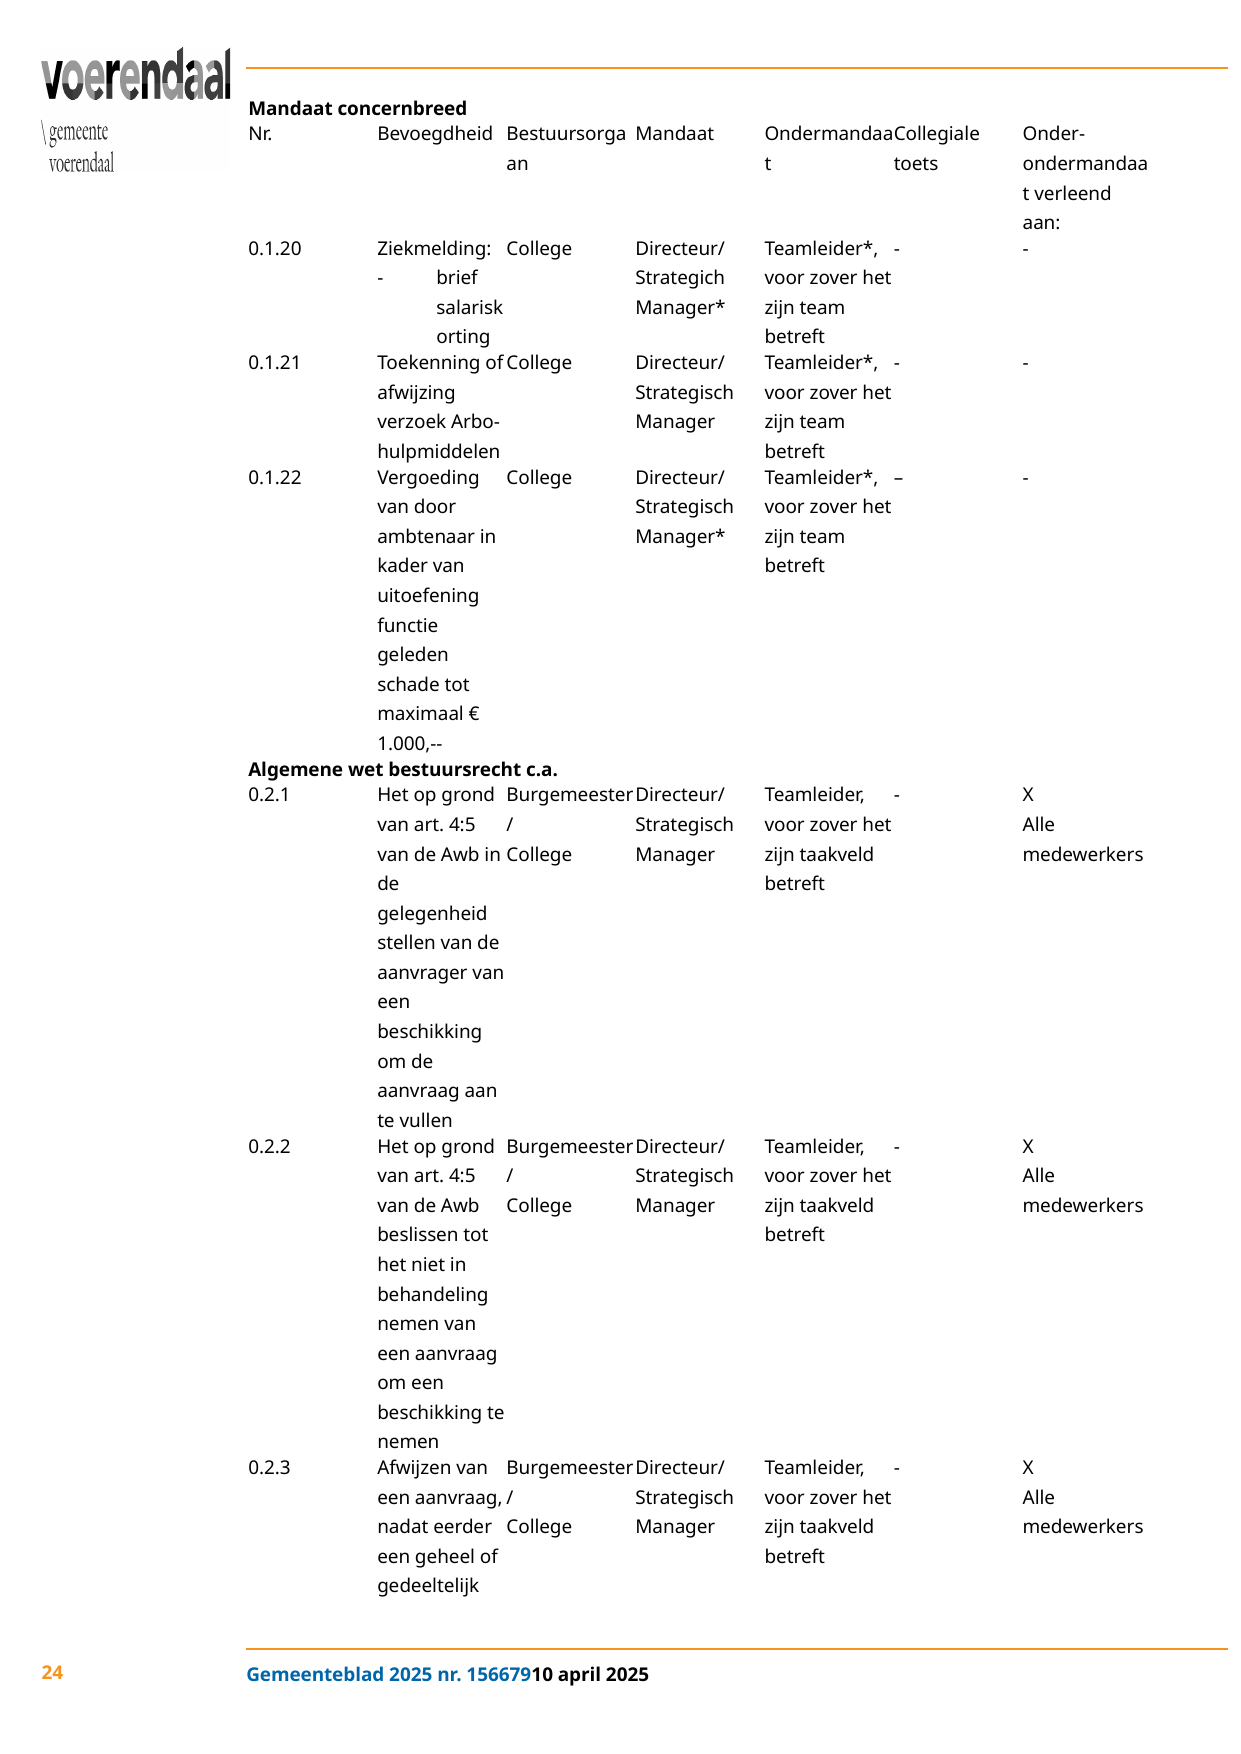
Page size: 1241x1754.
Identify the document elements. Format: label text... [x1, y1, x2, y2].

table_cell Directeur/ Strategisch Manager [635, 1454, 764, 1598]
table_cell – [894, 464, 1022, 756]
table_cell Teamleider, voor zover het zijn taakveld betreft [764, 1133, 893, 1454]
table_cell Ondermandaat [764, 121, 893, 235]
table_cell Bestuursorgaan [506, 121, 635, 235]
table_cell 0.2.3 [248, 1454, 377, 1598]
table_cell Directeur/ Strategisch Manager [635, 782, 764, 1133]
table_cell - [1023, 235, 1152, 349]
table_cell Teamleider*, voor zover het zijn team betreft [764, 235, 893, 349]
table_cell Het op grond van art. 4:5 van de Awb in de gelegenheid stellen van de aanvrager van een beschikking om de aanvraag aan te vullen [377, 782, 506, 1133]
table_cell College [506, 464, 635, 756]
table_cell Onder-ondermandaat verleend aan: [1023, 121, 1152, 235]
table_cell Burgemeester/ College [506, 1133, 635, 1454]
table_cell Bevoegdheid [377, 121, 506, 235]
table_cell - [894, 235, 1022, 349]
table_cell 0.1.21 [248, 350, 377, 464]
table_header Mandaat concernbreed [248, 95, 764, 121]
picture [41, 47, 231, 172]
table_cell Collegiale toets [894, 121, 1022, 235]
table_cell - [894, 1454, 1022, 1598]
table_cell 0.2.1 [248, 782, 377, 1133]
table_cell College [506, 350, 635, 464]
table_cell Teamleider*, voor zover het zijn team betreft [764, 464, 893, 756]
table_cell Burgemeester/ College [506, 782, 635, 1133]
table_cell Teamleider, voor zover het zijn taakveld betreft [764, 782, 893, 1133]
table_cell Ziekmelding: brief salariskorting [377, 235, 506, 349]
table_cell Afwijzen van een aanvraag, nadat eerder een geheel of gedeeltelijk [377, 1454, 506, 1598]
table_cell Directeur/ Strategisch Manager [635, 350, 764, 464]
table_cell 0.1.22 [248, 464, 377, 756]
table_cell Directeur/ Strategisch Manager [635, 1133, 764, 1454]
table_cell X Alle medewerkers [1023, 1133, 1152, 1454]
table_cell - [894, 1133, 1022, 1454]
table_cell 0.1.20 [248, 235, 377, 349]
table_header [894, 95, 1152, 121]
table_cell Directeur/ Strategisch Manager* [635, 464, 764, 756]
table_cell - [1023, 350, 1152, 464]
table_cell - [894, 782, 1022, 1133]
table_cell X Alle medewerkers [1023, 1454, 1152, 1598]
table_cell 0.2.2 [248, 1133, 377, 1454]
table_cell Nr. [248, 121, 377, 235]
table_header [764, 95, 893, 121]
table_cell Mandaat [635, 121, 764, 235]
table_cell - [894, 350, 1022, 464]
table_cell Het op grond van art. 4:5 van de Awb beslissen tot het niet in behandeling nemen van een aanvraag om een beschikking te nemen [377, 1133, 506, 1454]
table_cell Burgemeester/ College [506, 1454, 635, 1598]
table_cell X Alle medewerkers [1023, 782, 1152, 1133]
table_cell College [506, 235, 635, 349]
table_cell Directeur/ Strategich Manager* [635, 235, 764, 349]
table_cell Algemene wet bestuursrecht c.a. [248, 756, 1152, 782]
table_cell Teamleider, voor zover het zijn taakveld betreft [764, 1454, 893, 1598]
table_cell Teamleider*, voor zover het zijn team betreft [764, 350, 893, 464]
table_cell - [1023, 464, 1152, 756]
table_cell Toekenning of afwijzing verzoek Arbo-hulpmiddelen [377, 350, 506, 464]
table_cell Vergoeding van door ambtenaar in kader van uitoefening functie geleden schade tot maximaal € 1.000,-- [377, 464, 506, 756]
